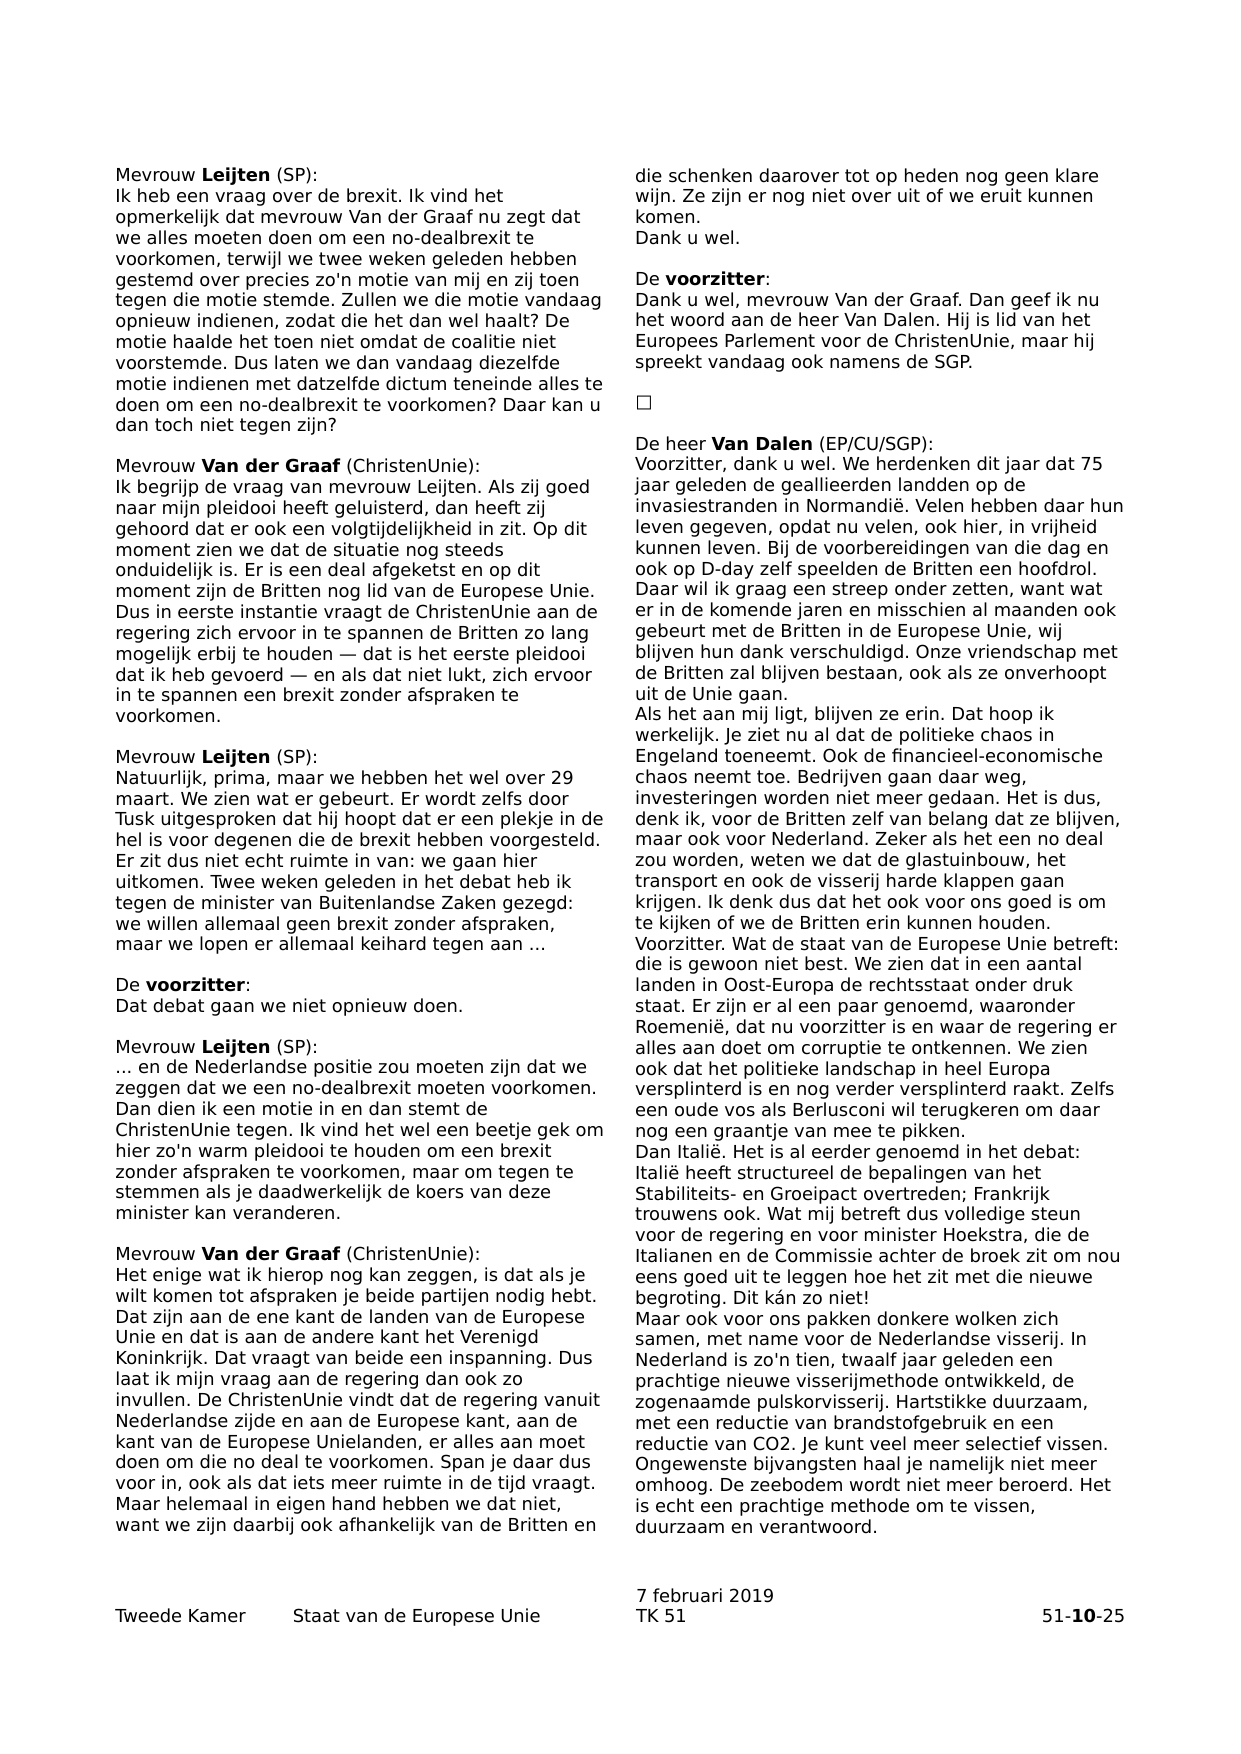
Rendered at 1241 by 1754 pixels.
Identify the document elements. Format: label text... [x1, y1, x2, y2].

text De voorzitter: [635, 269, 1125, 289]
text Voorzitter. Wat de staat van de Europese Unie betreft: die is gewoon niet best. We zien dat in een aantal landen in Oost-Europa de rechtsstaat onder druk staat. Er zijn er al een paar genoemd, waaronder Roemenië, dat nu voorzitter is en waar de regering er alles aan doet om corruptie te ontkennen. We zien ook dat het politieke landschap in heel Europa versplinterd is en nog verder versplinterd raakt. Zelfs een oude vos als Berlusconi wil terugkeren om daar nog een graantje van mee te pikken. [635, 933, 1125, 1142]
text De heer Van Dalen (EP/CU/SGP): [635, 433, 1125, 454]
text Het enige wat ik hierop nog kan zeggen, is dat als je wilt komen tot afspraken je beide partijen nodig hebt. Dat zijn aan de ene kant de landen van de Europese Unie en dat is aan de andere kant het Verenigd Koninkrijk. Dat vraagt van beide een inspanning. Dus laat ik mijn vraag aan de regering dan ook zo invullen. De ChristenUnie vindt dat de regering vanuit Nederlandse zijde en aan de Europese kant, aan de kant van de Europese Unielanden, er alles aan moet doen om die no deal te voorkomen. Span je daar dus voor in, ook als dat iets meer ruimte in de tijd vraagt. Maar helemaal in eigen hand hebben we dat niet, want we zijn daarbij ook afhankelijk van de Britten en [115, 1265, 605, 1536]
text Dank u wel, mevrouw Van der Graaf. Dan geef ik nu het woord aan de heer Van Dalen. Hij is lid van het Europees Parlement voor de ChristenUnie, maar hij spreekt vandaag ook namens de SGP. [635, 289, 1125, 373]
text die schenken daarover tot op heden nog geen klare wijn. Ze zijn er nog niet over uit of we eruit kunnen komen. [635, 165, 1125, 228]
text Mevrouw Leijten (SP): [115, 165, 605, 186]
text Dan Italië. Het is al eerder genoemd in het debat: Italië heeft structureel de bepalingen van het Stabiliteits- en Groeipact overtreden; Frankrijk trouwens ook. Wat mij betreft dus volledige steun voor de regering en voor minister Hoekstra, die de Italianen en de Commissie achter de broek zit om nou eens goed uit te leggen hoe het zit met die nieuwe begroting. Dit kán zo niet! [635, 1142, 1125, 1308]
text Dat debat gaan we niet opnieuw doen. [115, 996, 605, 1017]
text De voorzitter: [115, 975, 605, 996]
text Ik begrijp de vraag van mevrouw Leijten. Als zij goed naar mijn pleidooi heeft geluisterd, dan heeft zij gehoord dat er ook een volgtijdelijkheid in zit. Op dit moment zien we dat de situatie nog steeds onduidelijk is. Er is een deal afgeketst en op dit moment zijn de Britten nog lid van de Europese Unie. Dus in eerste instantie vraagt de ChristenUnie aan de regering zich ervoor in te spannen de Britten zo lang mogelijk erbij te houden — dat is het eerste pleidooi dat ik heb gevoerd — en als dat niet lukt, zich ervoor in te spannen een brexit zonder afspraken te voorkomen. [115, 477, 605, 727]
text ⬜ [635, 393, 1125, 413]
text Als het aan mij ligt, blijven ze erin. Dat hoop ik werkelijk. Je ziet nu al dat de politieke chaos in Engeland toeneemt. Ook de financieel-economische chaos neemt toe. Bedrijven gaan daar weg, investeringen worden niet meer gedaan. Het is dus, denk ik, voor de Britten zelf van belang dat ze blijven, maar ook voor Nederland. Zeker als het een no deal zou worden, weten we dat de glastuinbouw, het transport en ook de visserij harde klappen gaan krijgen. Ik denk dus dat het ook voor ons goed is om te kijken of we de Britten erin kunnen houden. [635, 704, 1125, 933]
text Voorzitter, dank u wel. We herdenken dit jaar dat 75 jaar geleden de geallieerden landden op de invasiestranden in Normandië. Velen hebben daar hun leven gegeven, opdat nu velen, ook hier, in vrijheid kunnen leven. Bij de voorbereidingen van die dag en ook op D-day zelf speelden de Britten een hoofdrol. Daar wil ik graag een streep onder zetten, want wat er in de komende jaren en misschien al maanden ook gebeurt met de Britten in de Europese Unie, wij blijven hun dank verschuldigd. Onze vriendschap met de Britten zal blijven bestaan, ook als ze onverhoopt uit de Unie gaan. [635, 454, 1125, 704]
text Natuurlijk, prima, maar we hebben het wel over 29 maart. We zien wat er gebeurt. Er wordt zelfs door Tusk uitgesproken dat hij hoopt dat er een plekje in de hel is voor degenen die de brexit hebben voorgesteld. Er zit dus niet echt ruimte in van: we gaan hier uitkomen. Twee weken geleden in het debat heb ik tegen de minister van Buitenlandse Zaken gezegd: we willen allemaal geen brexit zonder afspraken, maar we lopen er allemaal keihard tegen aan ... [115, 767, 605, 955]
text ... en de Nederlandse positie zou moeten zijn dat we zeggen dat we een no-dealbrexit moeten voorkomen. Dan dien ik een motie in en dan stemt de ChristenUnie tegen. Ik vind het wel een beetje gek om hier zo'n warm pleidooi te houden om een brexit zonder afspraken te voorkomen, maar om tegen te stemmen als je daadwerkelijk de koers van deze minister kan veranderen. [115, 1057, 605, 1224]
text Maar ook voor ons pakken donkere wolken zich samen, met name voor de Nederlandse visserij. In Nederland is zo'n tien, twaalf jaar geleden een prachtige nieuwe visserijmethode ontwikkeld, de zogenaamde pulskorvisserij. Hartstikke duurzaam, met een reductie van brandstofgebruik en een reductie van CO2. Je kunt veel meer selectief vissen. Ongewenste bijvangsten haal je namelijk niet meer omhoog. De zeebodem wordt niet meer beroerd. Het is echt een prachtige methode om te vissen, duurzaam en verantwoord. [635, 1308, 1125, 1537]
text Mevrouw Van der Graaf (ChristenUnie): [115, 1244, 605, 1265]
text Mevrouw Leijten (SP): [115, 1037, 605, 1057]
text Mevrouw Van der Graaf (ChristenUnie): [115, 456, 605, 477]
text Ik heb een vraag over de brexit. Ik vind het opmerkelijk dat mevrouw Van der Graaf nu zegt dat we alles moeten doen om een no-dealbrexit te voorkomen, terwijl we twee weken geleden hebben gestemd over precies zo'n motie van mij en zij toen tegen die motie stemde. Zullen we die motie vandaag opnieuw indienen, zodat die het dan wel haalt? De motie haalde het toen niet omdat de coalitie niet voorstemde. Dus laten we dan vandaag diezelfde motie indienen met datzelfde dictum teneinde alles te doen om een no-dealbrexit te voorkomen? Daar kan u dan toch niet tegen zijn? [115, 186, 605, 436]
text Dank u wel. [635, 228, 1125, 249]
text Mevrouw Leijten (SP): [115, 747, 605, 767]
